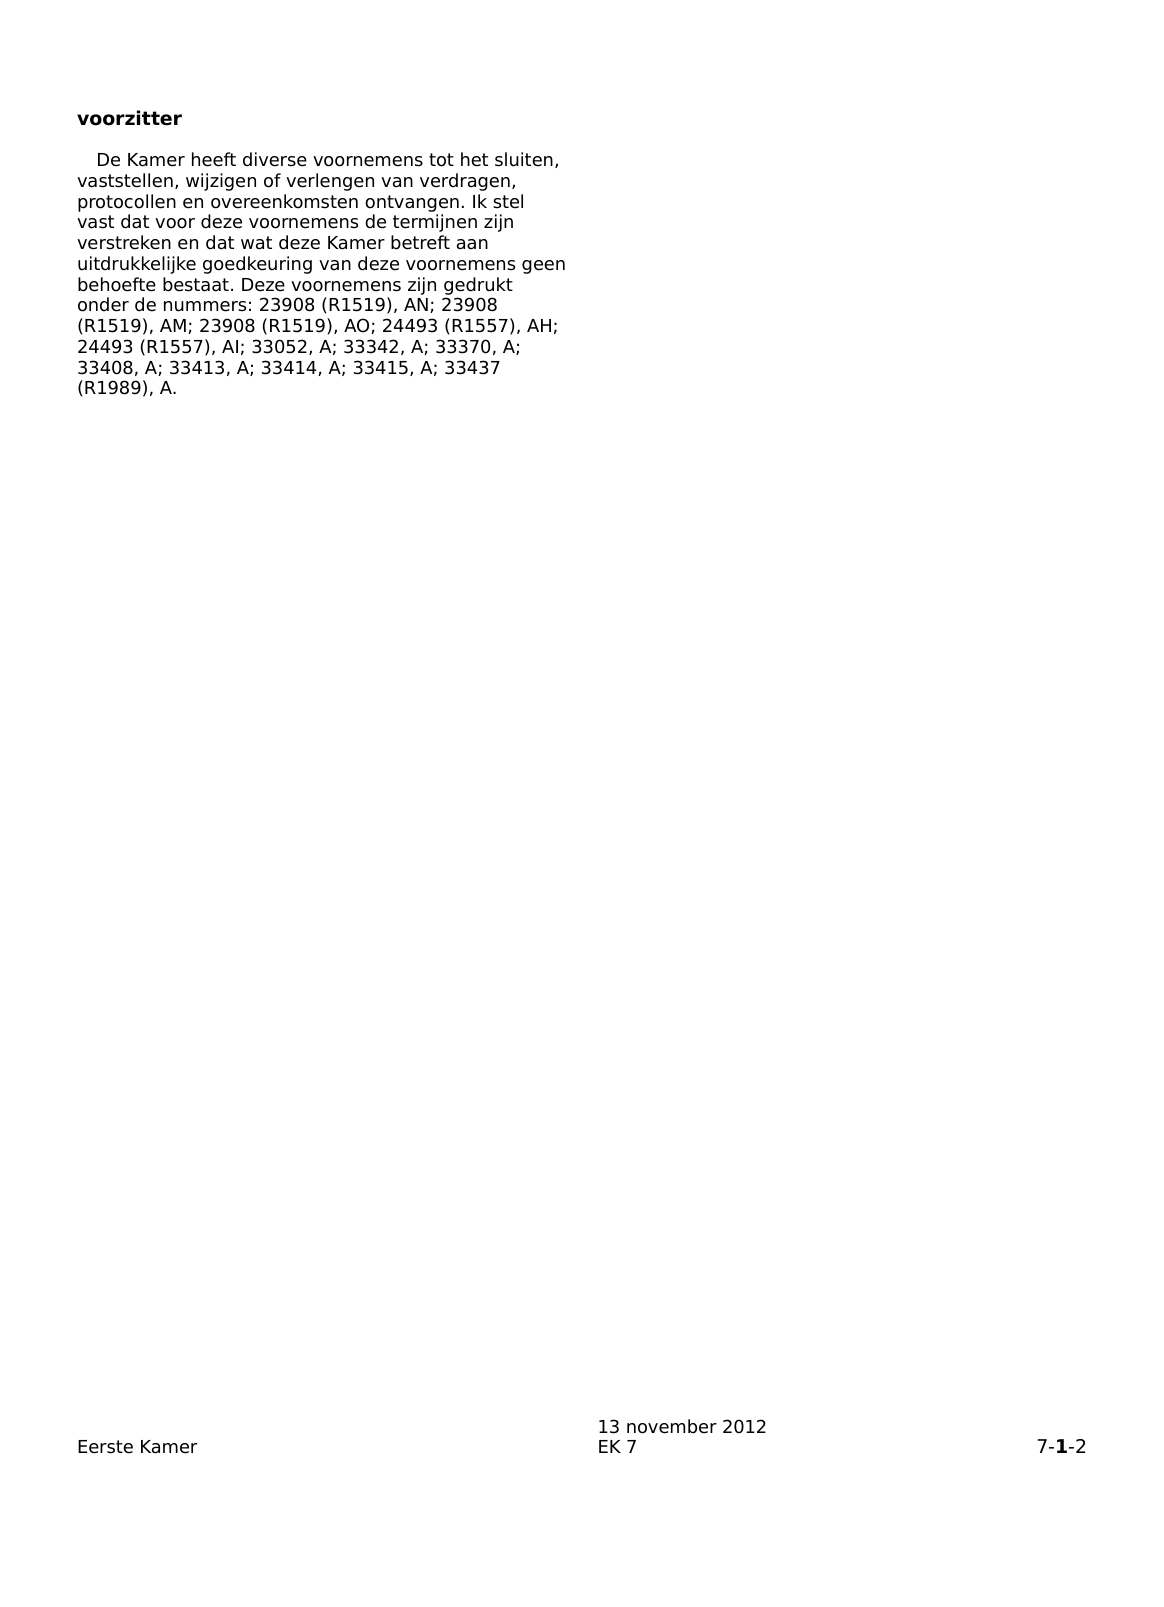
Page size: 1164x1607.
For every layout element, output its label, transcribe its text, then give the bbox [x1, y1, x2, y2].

text De Kamer heeft diverse voornemens tot het sluiten, vaststellen, wijzigen of verlengen van verdragen, protocollen en overeenkomsten ontvangen. Ik stel vast dat voor deze voornemens de termijnen zijn verstreken en dat wat deze Kamer betreft aan uitdrukkelijke goedkeuring van deze voornemens geen behoefte bestaat. Deze voornemens zijn gedrukt onder de nummers: 23908 (R1519), AN; 23908 (R1519), AM; 23908 (R1519), AO; 24493 (R1557), AH; 24493 (R1557), AI; 33052, A; 33342, A; 33370, A; 33408, A; 33413, A; 33414, A; 33415, A; 33437 (R1989), A. [77, 150, 567, 399]
